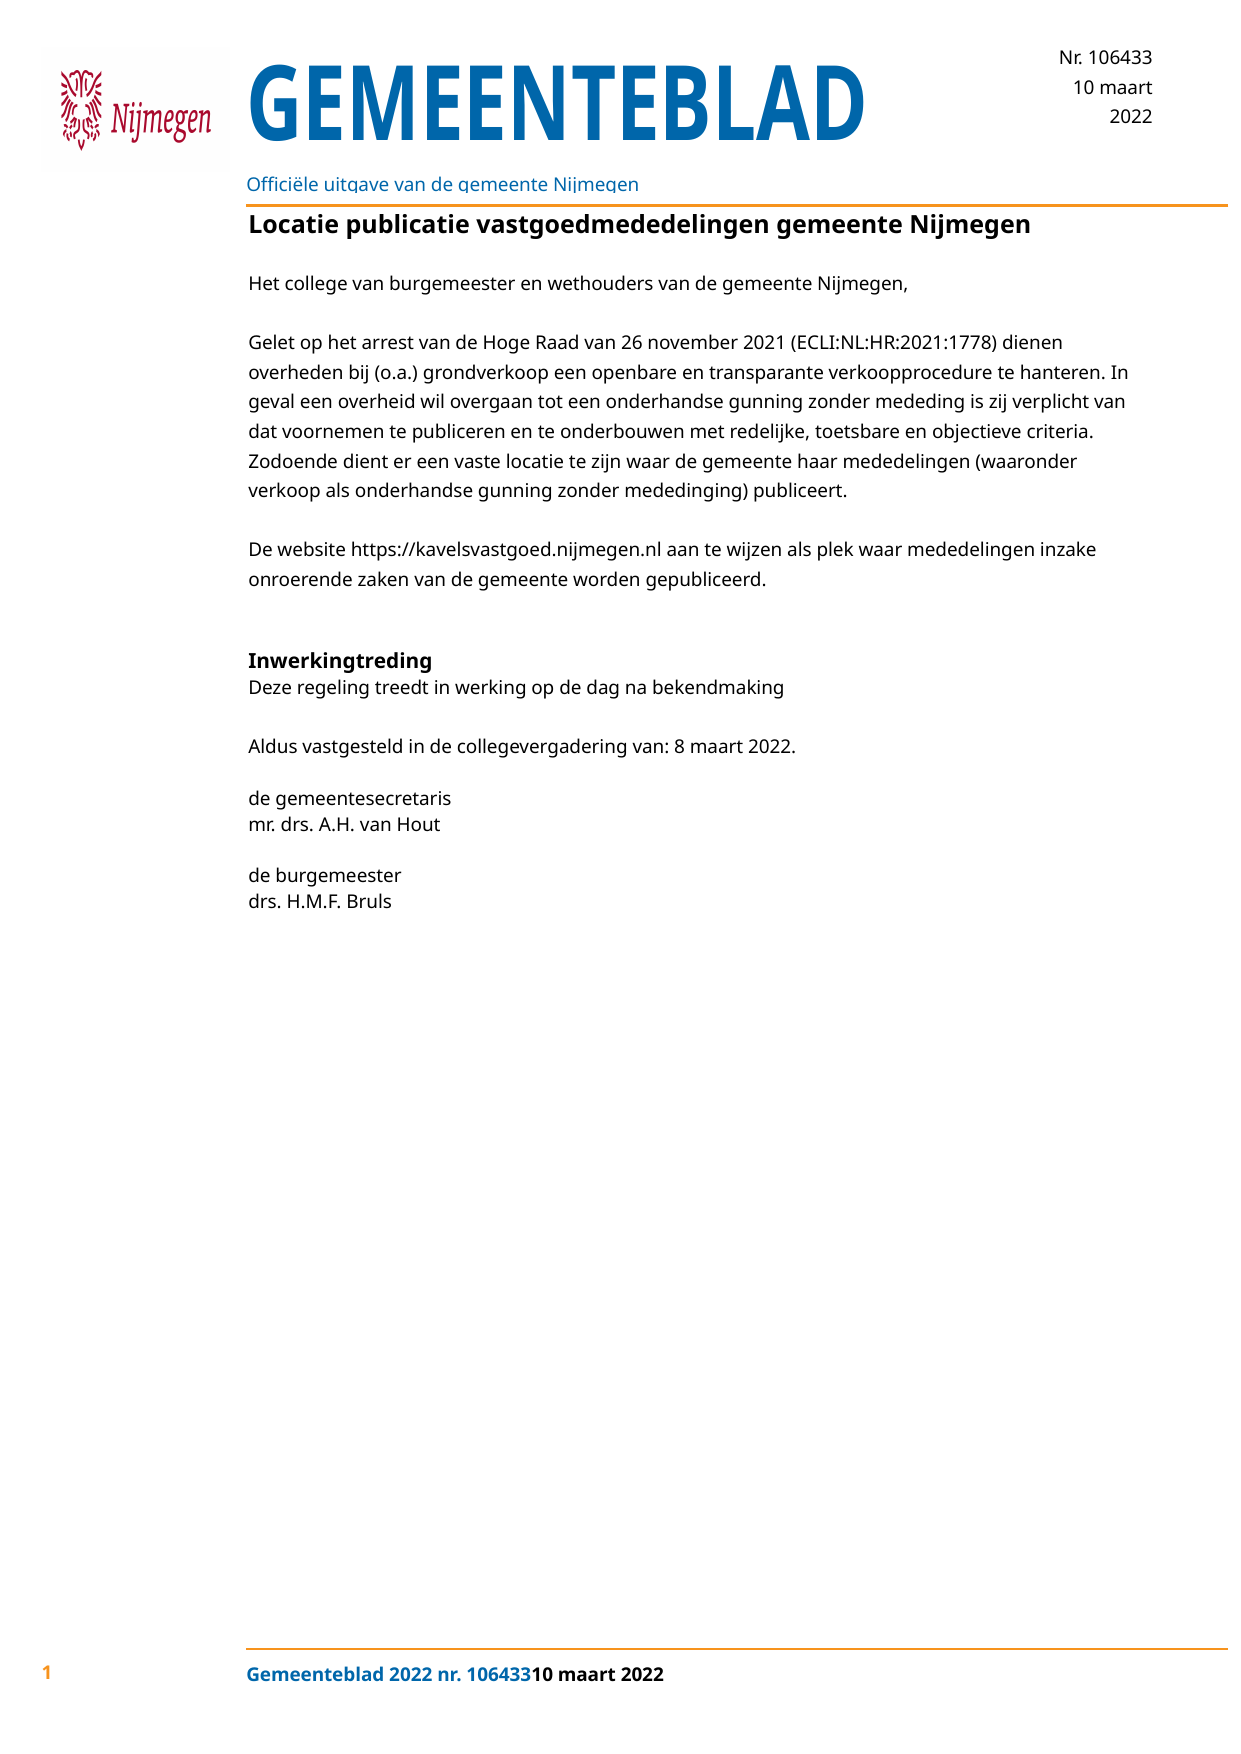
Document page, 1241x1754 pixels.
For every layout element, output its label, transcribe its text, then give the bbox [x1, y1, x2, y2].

text Aldus vastgesteld in de collegevergadering van: 8 maart 2022. [248, 734, 1152, 759]
picture [41, 47, 231, 172]
text Gelet op het arrest van de Hoge Raad van 26 november 2021 (ECLI:NL:HR:2021:1778) dienen overheden bij (o.a.) grondverkoop een openbare en transparante verkoopprocedure te hanteren. In geval een overheid wil overgaan tot een onderhandse gunning zonder mededing is zij verplicht van dat voornemen te publiceren en te onderbouwen met redelijke, toetsbare en objectieve criteria. Zodoende dient er een vaste locatie te zijn waar de gemeente haar mededelingen (waaronder verkoop als onderhandse gunning zonder mededinging) publiceert. [248, 329, 1152, 503]
text de gemeentesecretaris [248, 785, 1152, 811]
text Locatie publicatie vastgoedmededelingen gemeente Nijmegen [248, 207, 1152, 241]
text drs. H.M.F. Bruls [248, 888, 1152, 914]
text Het college van burgemeester en wethouders van de gemeente Nijmegen, [248, 270, 1152, 296]
text mr. drs. A.H. van Hout [248, 811, 1152, 837]
text De website https://kavelsvastgoed.nijmegen.nl aan te wijzen als plek waar mededelingen inzake onroerende zaken van de gemeente worden gepubliceerd. [248, 537, 1152, 592]
text Deze regeling treedt in werking op de dag na bekendmaking [248, 674, 1152, 700]
text Inwerkingtreding [248, 646, 1152, 674]
text de burgemeester [248, 862, 1152, 888]
